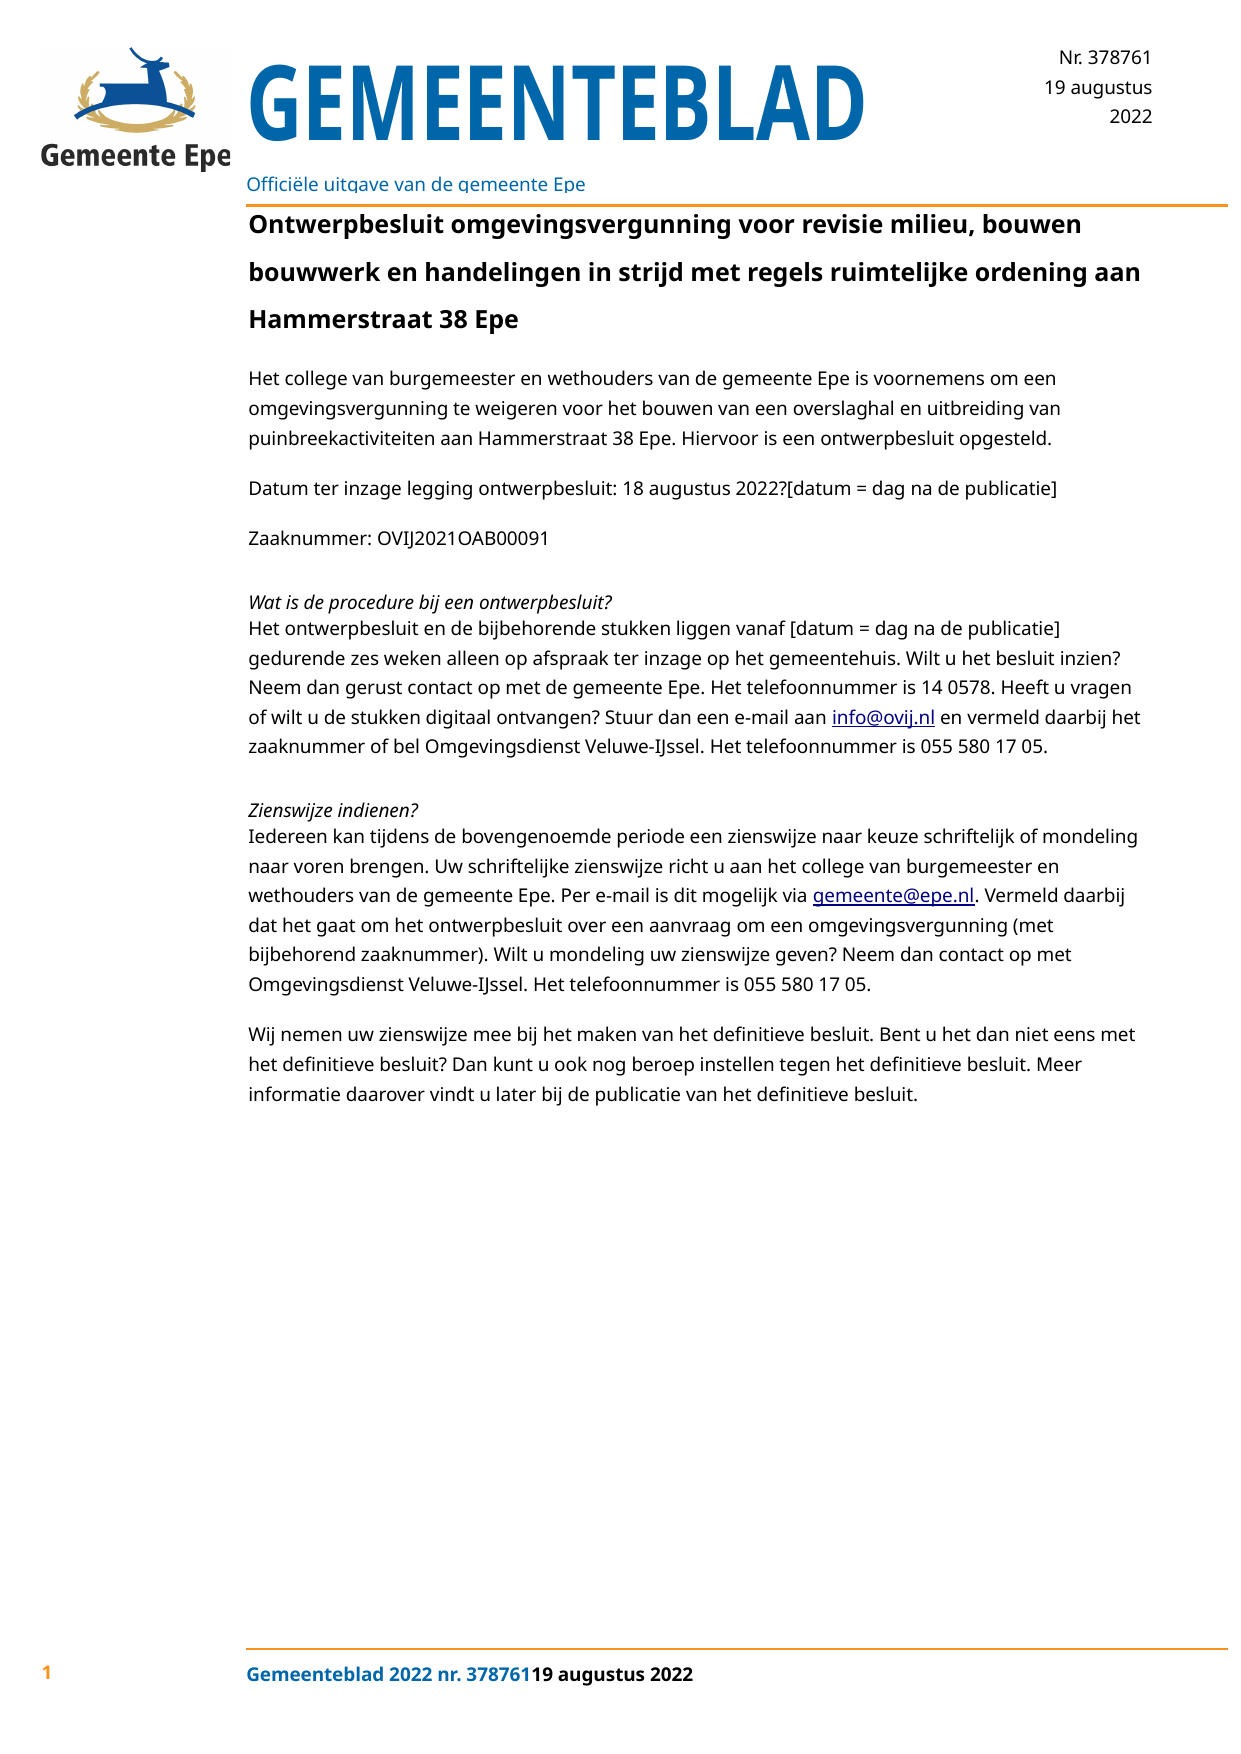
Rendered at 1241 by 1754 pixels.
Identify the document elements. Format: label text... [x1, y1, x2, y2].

text Wat is de procedure bij een ontwerpbesluit? [248, 589, 1152, 615]
text Het college van burgemeester en wethouders van de gemeente Epe is voornemens om een omgevingsvergunning te weigeren voor het bouwen van een overslaghal en uitbreiding van puinbreekactiviteiten aan Hammerstraat 38 Epe. Hiervoor is een ontwerpbesluit opgesteld. [248, 366, 1152, 450]
text Wij nemen uw zienswijze mee bij het maken van het definitieve besluit. Bent u het dan niet eens met het definitieve besluit? Dan kunt u ook nog beroep instellen tegen het definitieve besluit. Meer informatie daarover vindt u later bij de publicatie van het definitieve besluit. [248, 1022, 1152, 1106]
text Het ontwerpbesluit en de bijbehorende stukken liggen vanaf [datum = dag na de publicatie] gedurende zes weken alleen op afspraak ter inzage op het gemeentehuis. Wilt u het besluit inzien? Neem dan gerust contact op met de gemeente Epe. Het telefoonnummer is 14 0578. Heeft u vragen of wilt u de stukken digitaal ontvangen? Stuur dan een e-mail aan info@ovij.nl en vermeld daarbij het zaaknummer of bel Omgevingsdienst Veluwe-IJssel. Het telefoonnummer is 055 580 17 05. [248, 615, 1152, 759]
text Datum ter inzage legging ontwerpbesluit: 18 augustus 2022?[datum = dag na de publicatie] [248, 475, 1152, 501]
text Zaaknummer: OVIJ2021OAB00091 [248, 526, 1152, 551]
picture [41, 47, 231, 172]
text Iedereen kan tijdens de bovengenoemde periode een zienswijze naar keuze schriftelijk of mondeling naar voren brengen. Uw schriftelijke zienswijze richt u aan het college van burgemeester en wethouders van de gemeente Epe. Per e-mail is dit mogelijk via gemeente@epe.nl. Vermeld daarbij dat het gaat om het ontwerpbesluit over een aanvraag om een omgevingsvergunning (met bijbehorend zaaknummer). Wilt u mondeling uw zienswijze geven? Neem dan contact op met Omgevingsdienst Veluwe-IJssel. Het telefoonnummer is 055 580 17 05. [248, 823, 1152, 997]
text Ontwerpbesluit omgevingsvergunning voor revisie milieu, bouwen bouwwerk en handelingen in strijd met regels ruimtelijke ordening aan Hammerstraat 38 Epe [248, 207, 1152, 336]
text Zienswijze indienen? [248, 797, 1152, 823]
